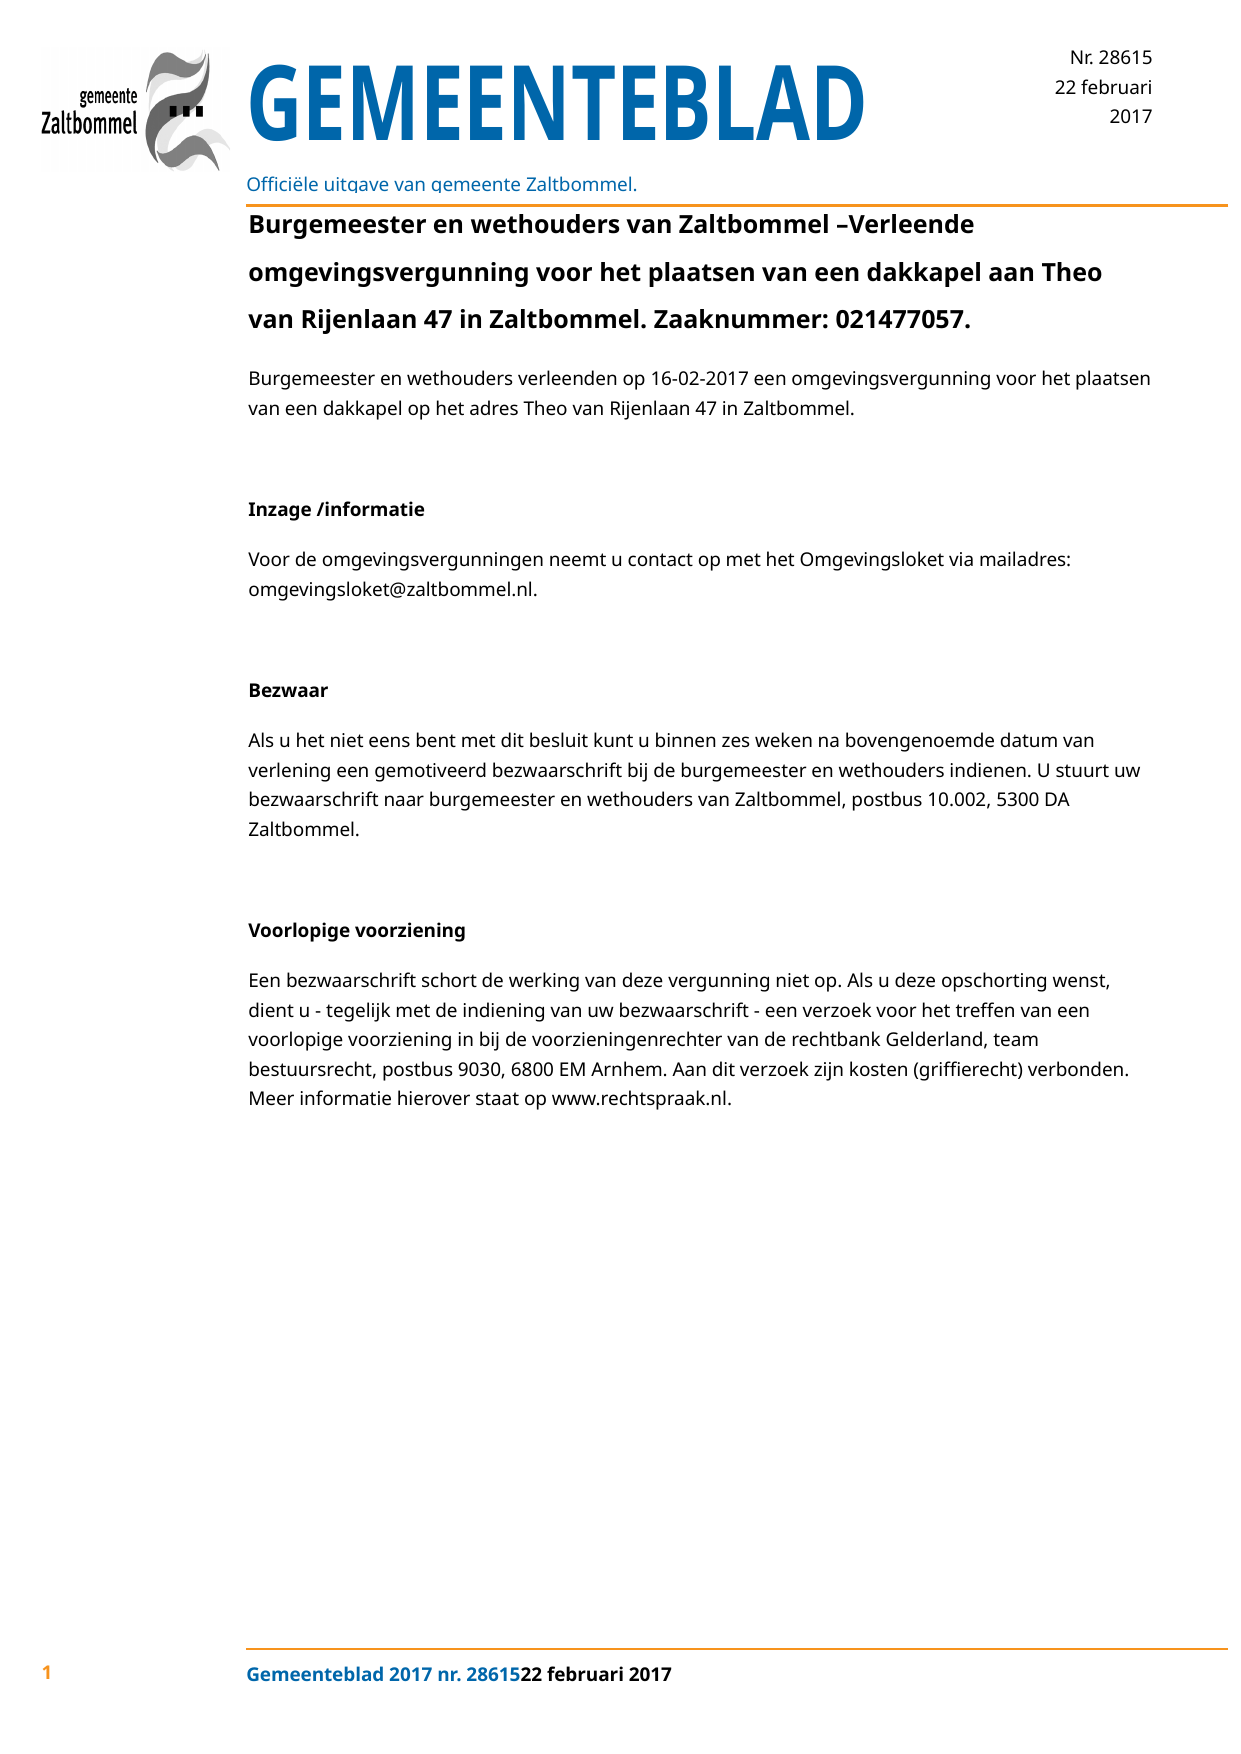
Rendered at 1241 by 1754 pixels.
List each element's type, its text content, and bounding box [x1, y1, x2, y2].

text Inzage /informatie [248, 496, 1152, 522]
picture [41, 47, 231, 172]
text Een bezwaarschrift schort de werking van deze vergunning niet op. Als u deze opschorting wenst, dient u - tegelijk met de indiening van uw bezwaarschrift - een verzoek voor het treffen van een voorlopige voorziening in bij de voorzieningenrechter van de rechtbank Gelderland, team bestuursrecht, postbus 9030, 6800 EM Arnhem. Aan dit verzoek zijn kosten (griffierecht) verbonden. Meer informatie hierover staat op www.rechtspraak.nl. [248, 967, 1152, 1111]
text Als u het niet eens bent met dit besluit kunt u binnen zes weken na bovengenoemde datum van verlening een gemotiveerd bezwaarschrift bij de burgemeester en wethouders indienen. U stuurt uw bezwaarschrift naar burgemeester en wethouders van Zaltbommel, postbus 10.002, 5300 DA Zaltbommel. [248, 727, 1152, 842]
text Burgemeester en wethouders verleenden op 16-02-2017 een omgevingsvergunning voor het plaatsen van een dakkapel op het adres Theo van Rijenlaan 47 in Zaltbommel. [248, 366, 1152, 421]
text Voor de omgevingsvergunningen neemt u contact op met het Omgevingsloket via mailadres: omgevingsloket@zaltbommel.nl. [248, 546, 1152, 602]
text Bezwaar [248, 677, 1152, 702]
text Burgemeester en wethouders van Zaltbommel –Verleende omgevingsvergunning voor het plaatsen van een dakkapel aan Theo van Rijenlaan 47 in Zaltbommel. Zaaknummer: 021477057. [248, 207, 1152, 336]
text Voorlopige voorziening [248, 917, 1152, 942]
